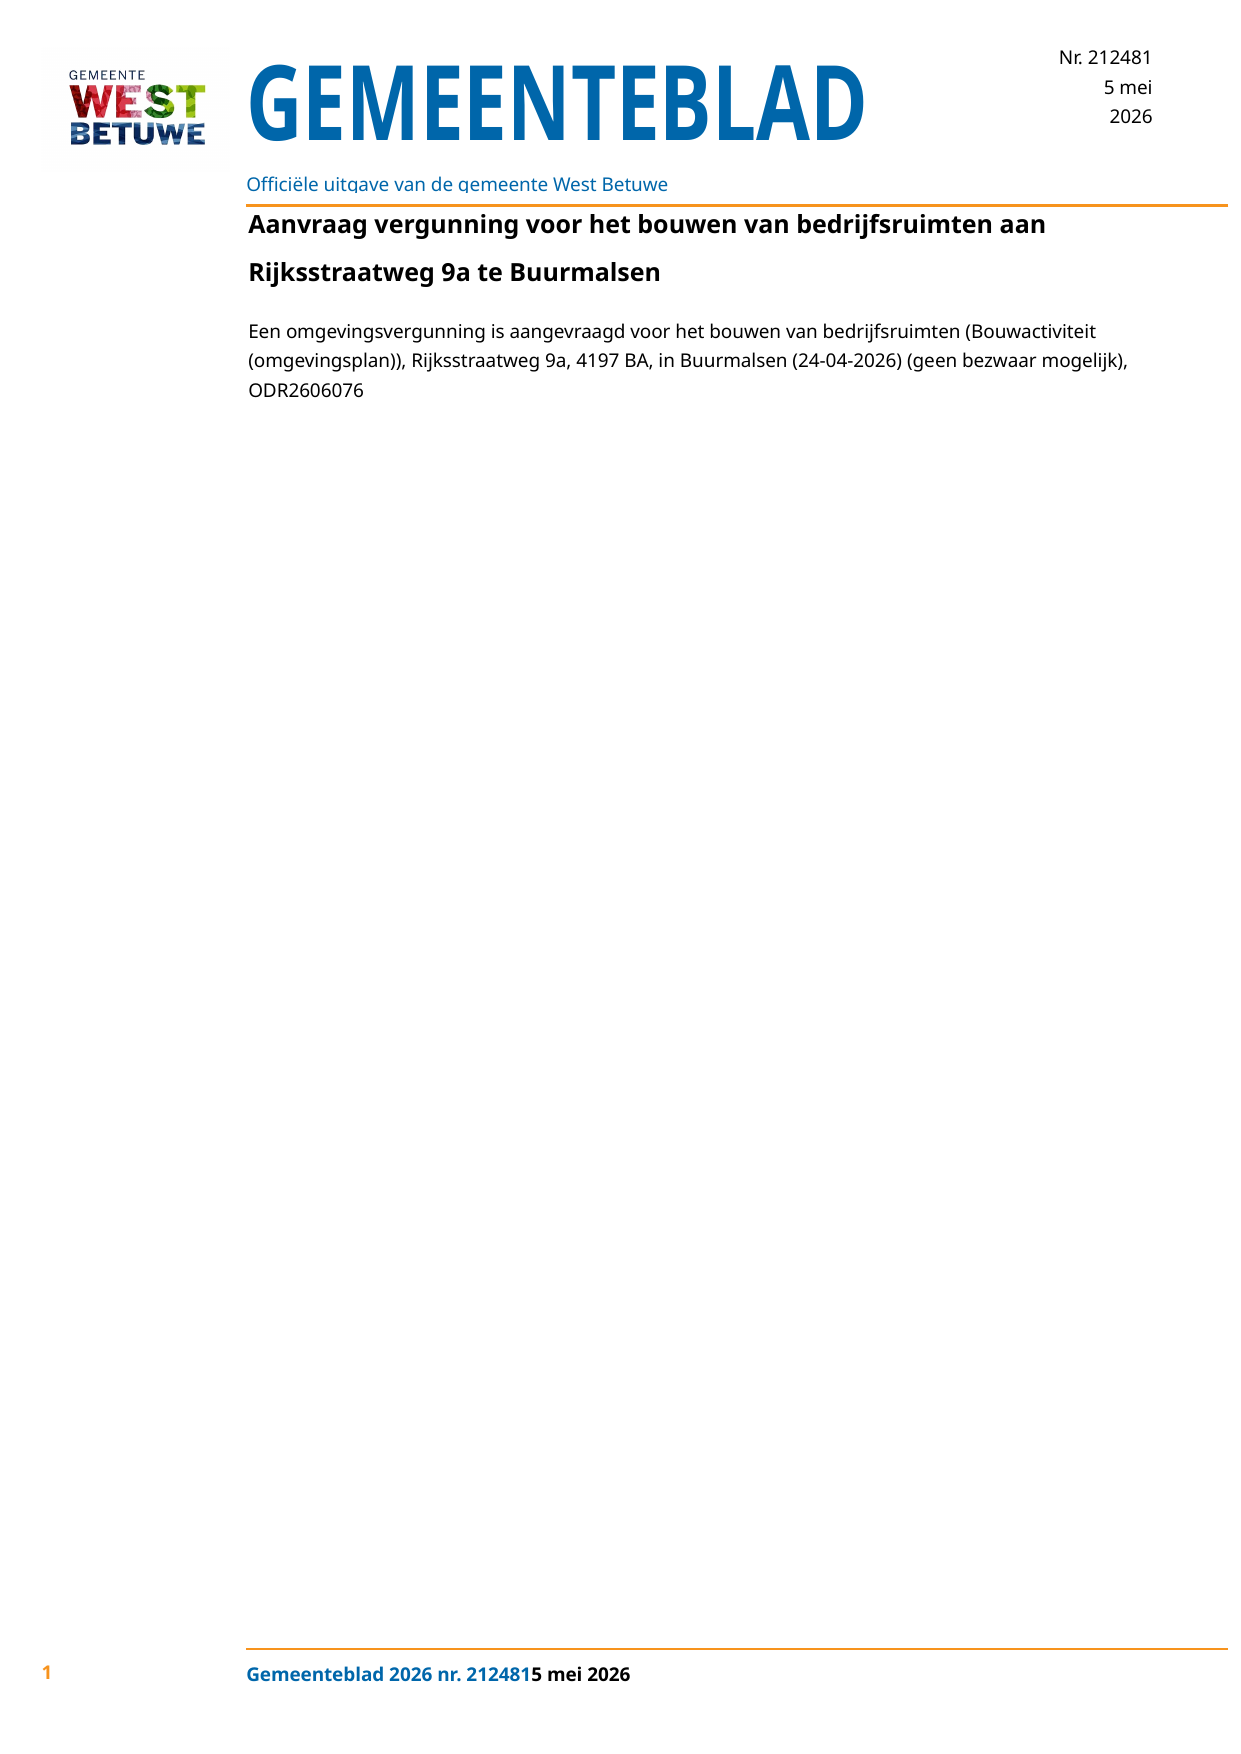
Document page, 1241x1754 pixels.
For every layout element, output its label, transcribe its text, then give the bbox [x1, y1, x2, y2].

text Een omgevingsvergunning is aangevraagd voor het bouwen van bedrijfsruimten (Bouwactiviteit (omgevingsplan)), Rijksstraatweg 9a, 4197 BA, in Buurmalsen (24-04-2026) (geen bezwaar mogelijk), ODR2606076 [248, 318, 1152, 403]
picture [41, 47, 231, 172]
text Aanvraag vergunning voor het bouwen van bedrijfsruimten aan Rijksstraatweg 9a te Buurmalsen [248, 207, 1152, 288]
